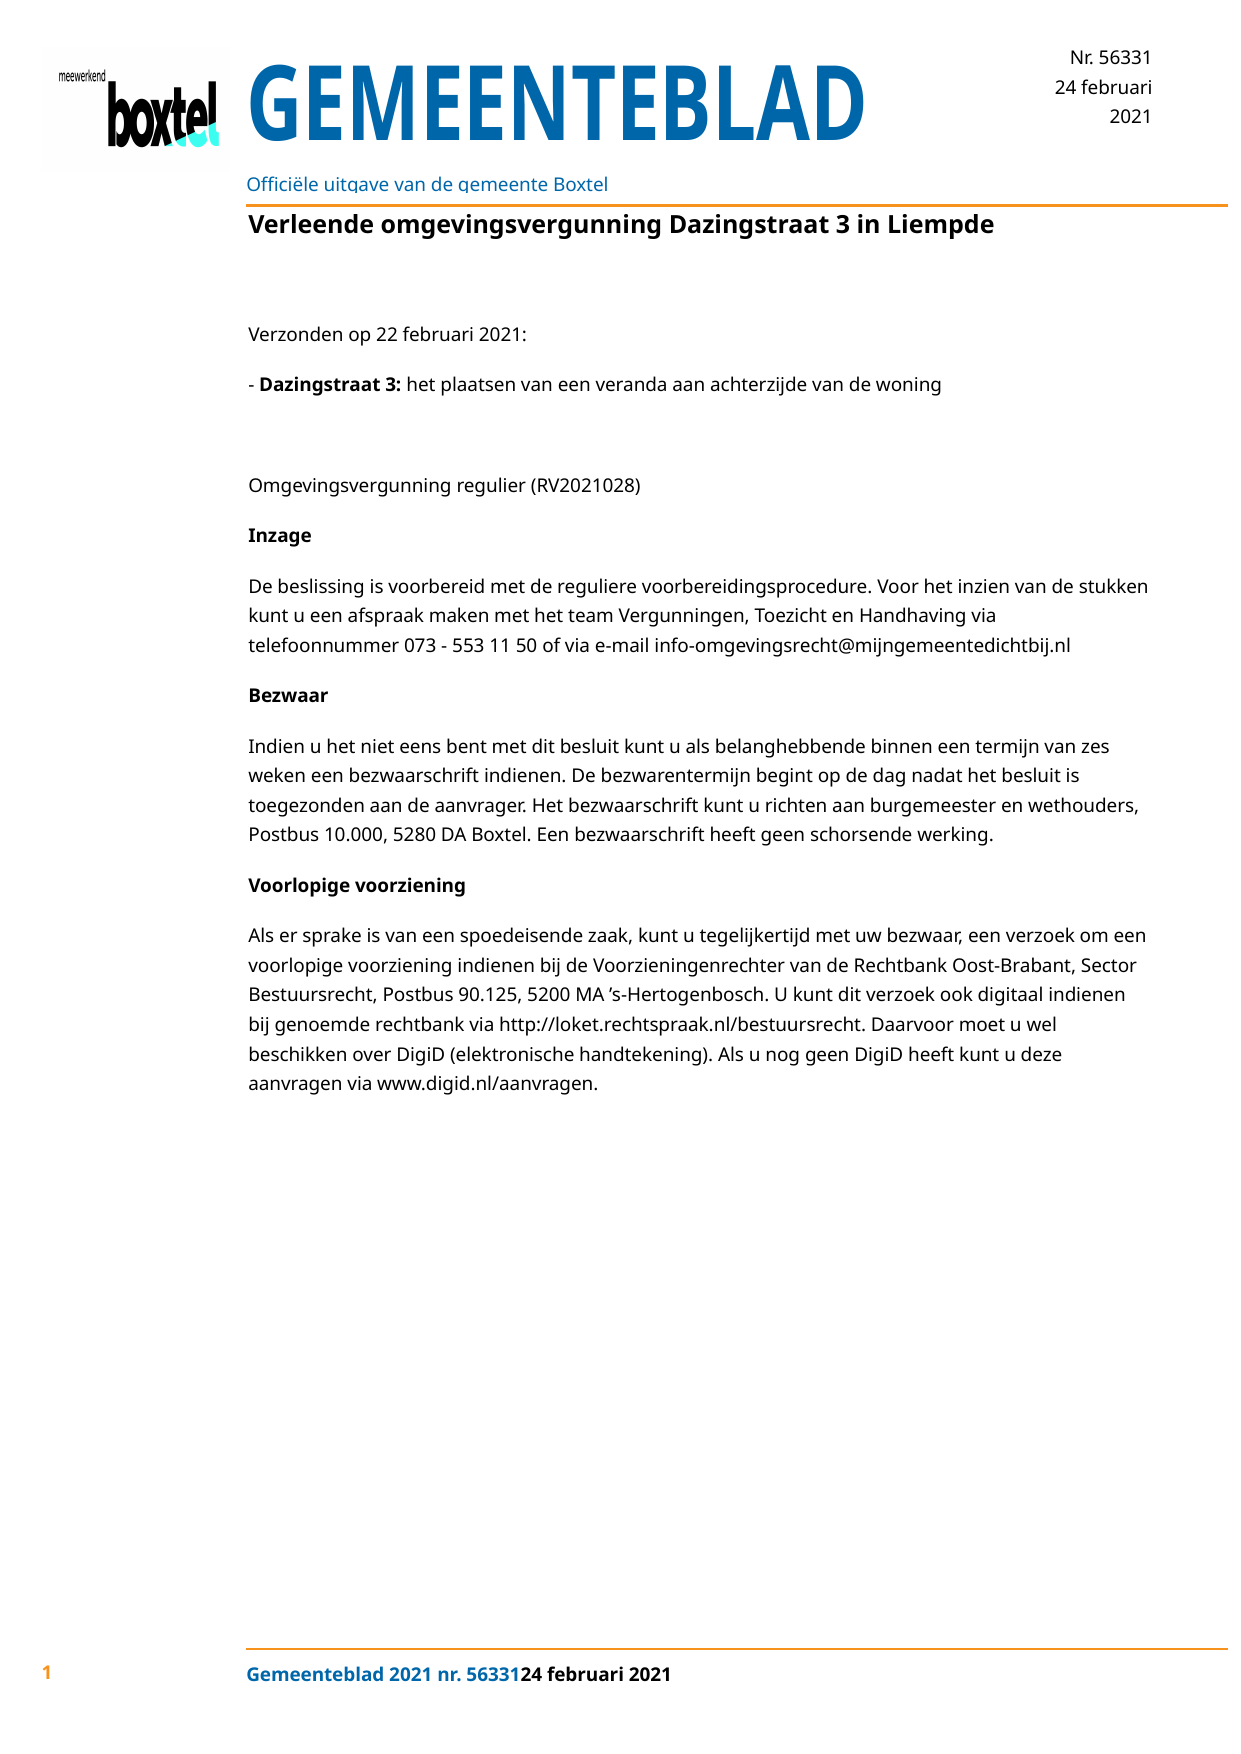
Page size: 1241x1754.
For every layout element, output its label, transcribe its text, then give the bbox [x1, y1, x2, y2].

text - Dazingstraat 3: het plaatsen van een veranda aan achterzijde van de woning [248, 371, 1152, 397]
text Bezwaar [248, 682, 1152, 708]
picture [41, 47, 231, 172]
text De beslissing is voorbereid met de reguliere voorbereidingsprocedure. Voor het inzien van de stukken kunt u een afspraak maken met het team Vergunningen, Toezicht en Handhaving via telefoonnummer 073 - 553 11 50 of via e-mail info-omgevingsrecht@mijngemeentedichtbij.nl [248, 573, 1152, 658]
text Verzonden op 22 februari 2021: [248, 321, 1152, 346]
text Voorlopige voorziening [248, 872, 1152, 898]
text Inzage [248, 522, 1152, 548]
text Als er sprake is van een spoedeisende zaak, kunt u tegelijkertijd met uw bezwaar, een verzoek om een voorlopige voorziening indienen bij de Voorzieningenrechter van de Rechtbank Oost-Brabant, Sector Bestuursrecht, Postbus 90.125, 5200 MA ’s-Hertogenbosch. U kunt dit verzoek ook digitaal indienen bij genoemde rechtbank via http://loket.rechtspraak.nl/bestuursrecht. Daarvoor moet u wel beschikken over DigiD (elektronische handtekening). Als u nog geen DigiD heeft kunt u deze aanvragen via www.digid.nl/aanvragen. [248, 922, 1152, 1096]
text Verleende omgevingsvergunning Dazingstraat 3 in Liempde [248, 207, 1152, 241]
text Indien u het niet eens bent met dit besluit kunt u als belanghebbende binnen een termijn van zes weken een bezwaarschrift indienen. De bezwarentermijn begint op de dag nadat het besluit is toegezonden aan de aanvrager. Het bezwaarschrift kunt u richten aan burgemeester en wethouders, Postbus 10.000, 5280 DA Boxtel. Een bezwaarschrift heeft geen schorsende werking. [248, 733, 1152, 847]
text Omgevingsvergunning regulier (RV2021028) [248, 472, 1152, 498]
